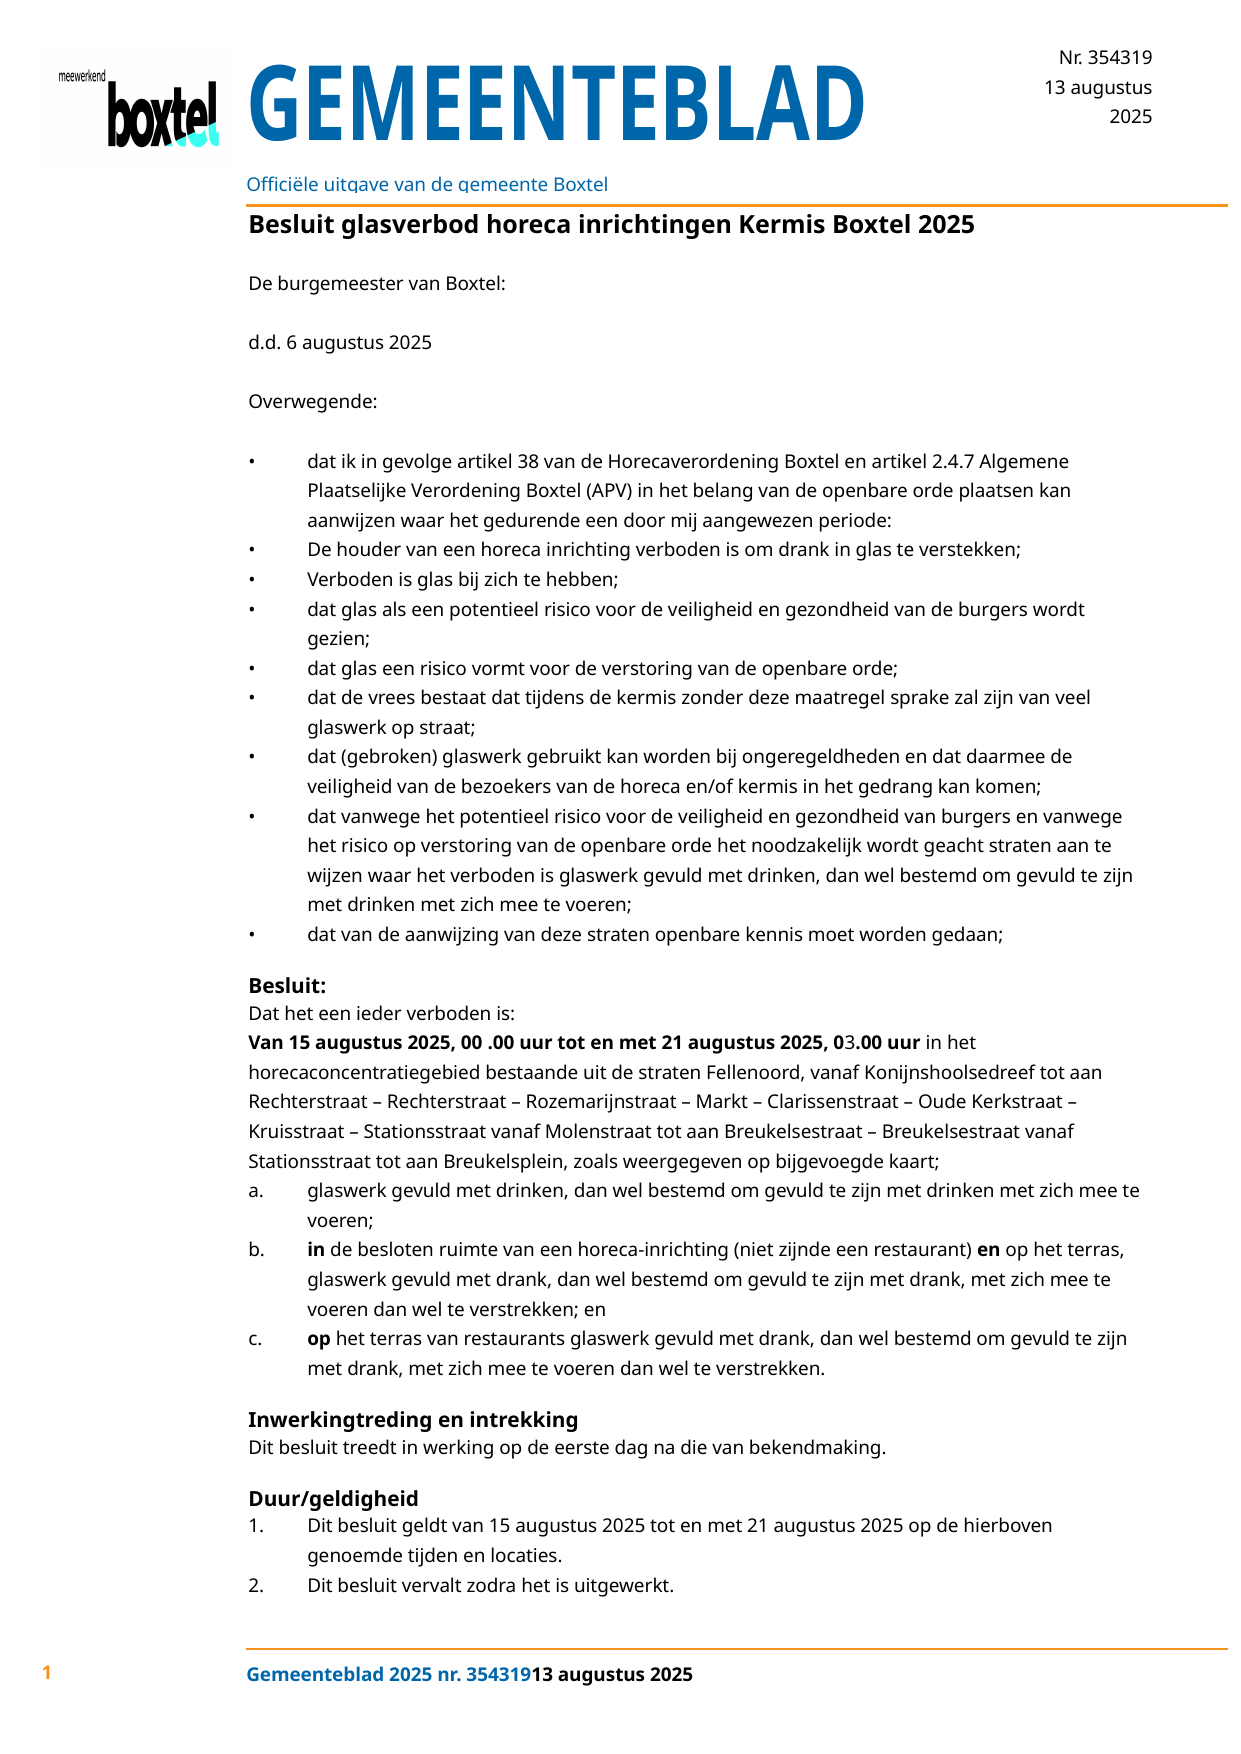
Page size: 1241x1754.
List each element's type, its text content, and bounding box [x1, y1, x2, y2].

text Dit besluit treedt in werking op de eerste dag na die van bekendmaking. [248, 1434, 1152, 1459]
picture [41, 47, 231, 172]
list glaswerk gevuld met drinken, dan wel bestemd om gevuld te zijn met drinken met zich mee te voeren; [248, 1177, 1152, 1233]
list in de besloten ruimte van een horeca-inrichting (niet zijnde een restaurant) en op het terras, glaswerk gevuld met drank, dan wel bestemd om gevuld te zijn met drank, met zich mee te voeren dan wel te verstrekken; en [248, 1237, 1152, 1322]
list dat de vrees bestaat dat tijdens de kermis zonder deze maatregel sprake zal zijn van veel glaswerk op straat; [248, 684, 1152, 740]
list De houder van een horeca inrichting verboden is om drank in glas te verstekken; [248, 537, 1152, 562]
text Duur/geldigheid [248, 1484, 1152, 1513]
list dat ik in gevolge artikel 38 van de Horecaverordening Boxtel en artikel 2.4.7 Algemene Plaatselijke Verordening Boxtel (APV) in het belang van de openbare orde plaatsen kan aanwijzen waar het gedurende een door mij aangewezen periode: [248, 448, 1152, 533]
text Besluit glasverbod horeca inrichtingen Kermis Boxtel 2025 [248, 207, 1152, 241]
text Inwerkingtreding en intrekking [248, 1405, 1152, 1434]
text Van 15 augustus 2025, 00 .00 uur tot en met 21 augustus 2025, 03.00 uur in het horecaconcentratiegebied bestaande uit de straten Fellenoord, vanaf Konijnshoolsedreef tot aan Rechterstraat – Rechterstraat – Rozemarijnstraat – Markt – Clarissenstraat – Oude Kerkstraat – Kruisstraat – Stationsstraat vanaf Molenstraat tot aan Breukelsestraat – Breukelsestraat vanaf Stationsstraat tot aan Breukelsplein, zoals weergegeven op bijgevoegde kaart; [248, 1029, 1152, 1174]
list Verboden is glas bij zich te hebben; [248, 566, 1152, 592]
text Dat het een ieder verboden is: [248, 1000, 1152, 1026]
list dat van de aanwijzing van deze straten openbare kennis moet worden gedaan; [248, 921, 1152, 947]
list dat (gebroken) glaswerk gebruikt kan worden bij ongeregeldheden en dat daarmee de veiligheid van de bezoekers van de horeca en/of kermis in het gedrang kan komen; [248, 744, 1152, 799]
list op het terras van restaurants glaswerk gevuld met drank, dan wel bestemd om gevuld te zijn met drank, met zich mee te voeren dan wel te verstrekken. [248, 1325, 1152, 1381]
list Dit besluit geldt van 15 augustus 2025 tot en met 21 augustus 2025 op de hierboven genoemde tijden en locaties. [248, 1513, 1152, 1568]
list dat glas een risico vormt voor de verstoring van de openbare orde; [248, 655, 1152, 681]
text Besluit: [248, 972, 1152, 1000]
text Overwegende: [248, 389, 1152, 414]
list dat vanwege het potentieel risico voor de veiligheid en gezondheid van burgers en vanwege het risico op verstoring van de openbare orde het noodzakelijk wordt geacht straten aan te wijzen waar het verboden is glaswerk gevuld met drinken, dan wel bestemd om gevuld te zijn met drinken met zich mee te voeren; [248, 803, 1152, 917]
text De burgemeester van Boxtel: [248, 270, 1152, 296]
list dat glas als een potentieel risico voor de veiligheid en gezondheid van de burgers wordt gezien; [248, 596, 1152, 651]
list Dit besluit vervalt zodra het is uitgewerkt. [248, 1572, 1152, 1598]
text d.d. 6 augustus 2025 [248, 329, 1152, 355]
